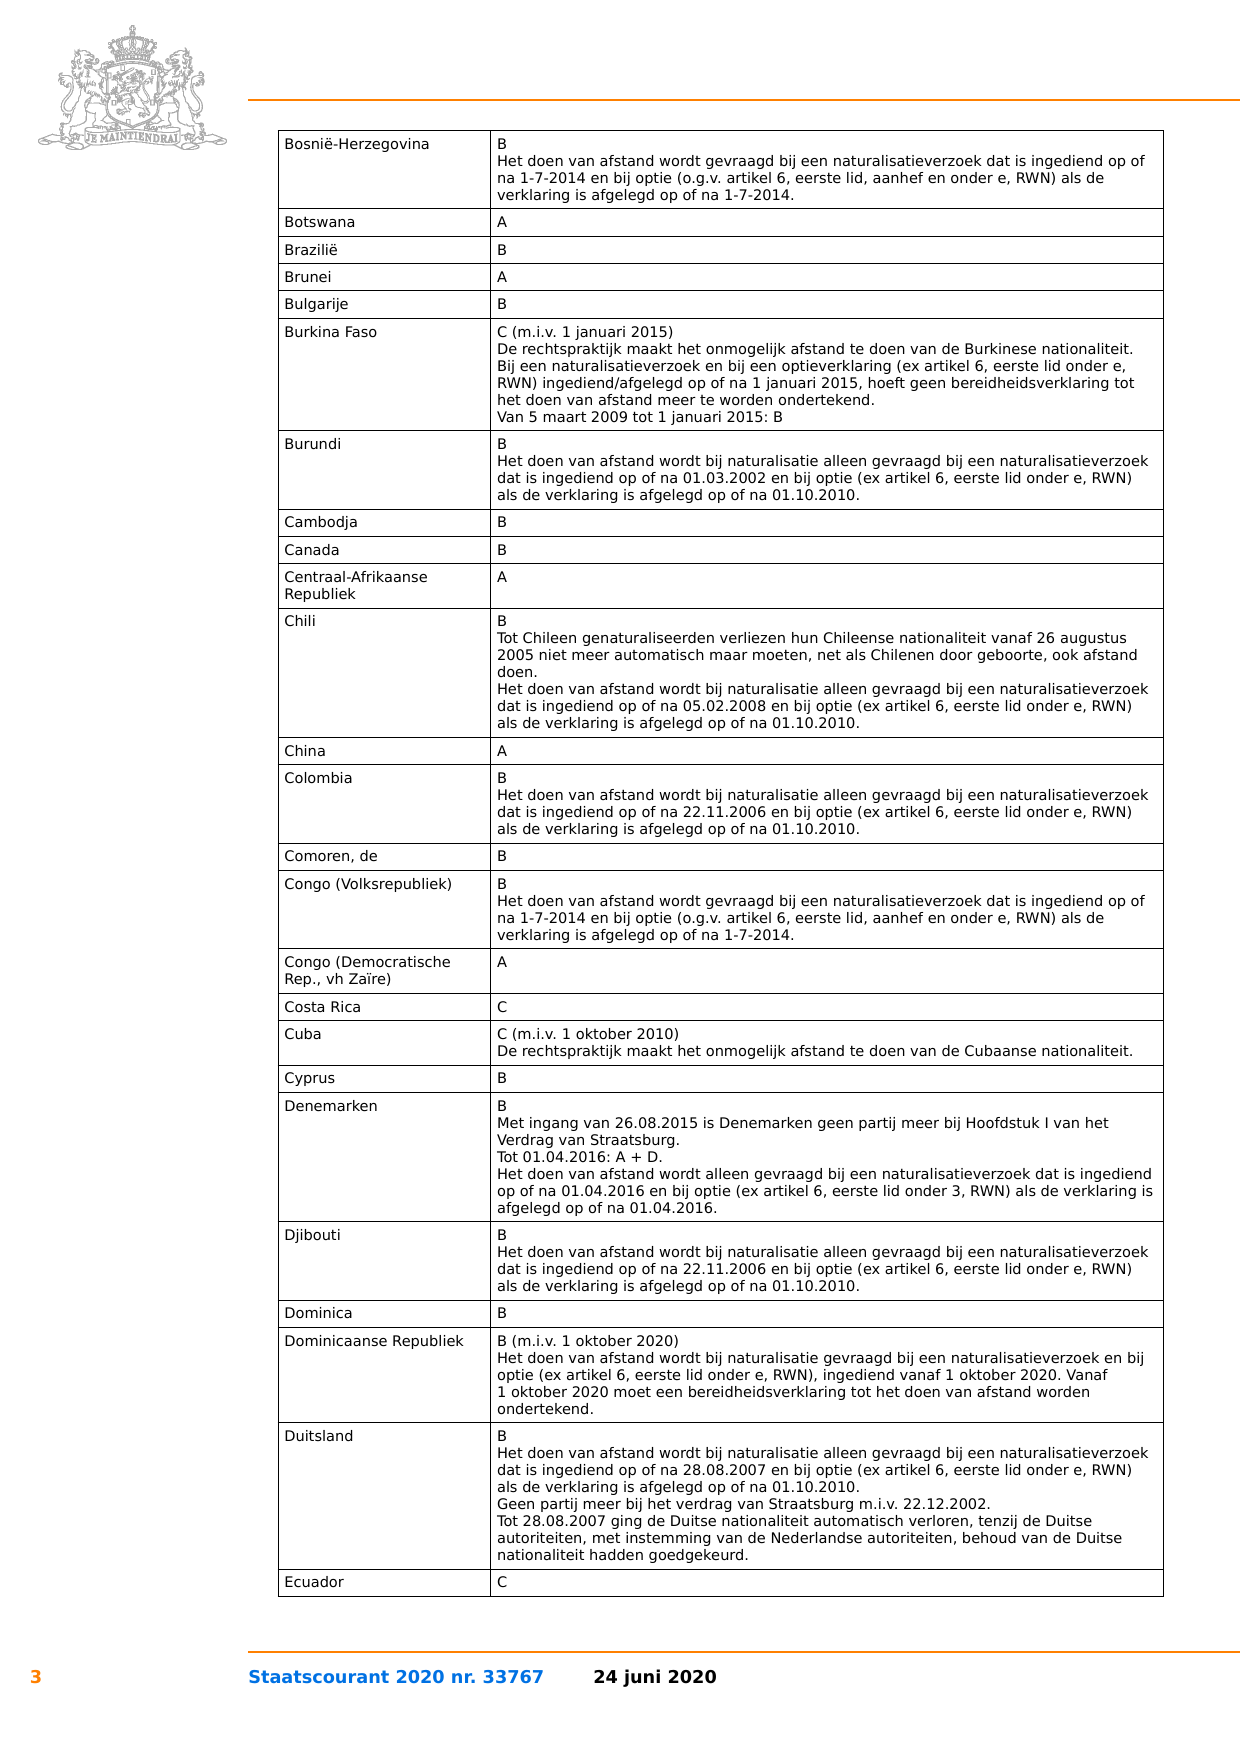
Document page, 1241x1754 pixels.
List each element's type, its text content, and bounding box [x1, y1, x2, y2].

table_cell B Tot Chileen genaturaliseerden verliezen hun Chileense nationaliteit vanaf 26 augustus 2005 niet meer automatisch maar moeten, net als Chilenen door geboorte, ook afstand doen. Het doen van afstand wordt bij naturalisatie alleen gevraagd bij een naturalisatieverzoek dat is ingediend op of na 05.02.2008 en bij optie (ex artikel 6, eerste lid onder e, RWN) als de verklaring is afgelegd op of na 01.10.2010. [491, 609, 1163, 737]
table_cell B Het doen van afstand wordt gevraagd bij een naturalisatieverzoek dat is ingediend op of na 1-7-2014 en bij optie (o.g.v. artikel 6, eerste lid, aanhef en onder e, RWN) als de verklaring is afgelegd op of na 1-7-2014. [491, 131, 1163, 208]
table_cell Chili [279, 609, 490, 737]
table_cell Congo (Volksrepubliek) [279, 871, 490, 948]
table_cell B [491, 1301, 1163, 1327]
table_cell C (m.i.v. 1 januari 2015) De rechtspraktijk maakt het onmogelijk afstand te doen van de Burkinese nationaliteit. Bij een naturalisatieverzoek en bij een optieverklaring (ex artikel 6, eerste lid onder e, RWN) ingediend/afgelegd op of na 1 januari 2015, hoeft geen bereidheidsverklaring tot het doen van afstand meer te worden ondertekend. Van 5 maart 2009 tot 1 januari 2015: B [491, 319, 1163, 430]
table_cell B [491, 291, 1163, 318]
table_cell B [491, 237, 1163, 263]
picture [38, 25, 227, 150]
table_cell A [491, 738, 1163, 764]
table_cell Cuba [279, 1021, 490, 1064]
table_cell B [491, 844, 1163, 870]
table_cell Dominica [279, 1301, 490, 1327]
table_cell Centraal-Afrikaanse Republiek [279, 564, 490, 608]
table_cell B Het doen van afstand wordt bij naturalisatie alleen gevraagd bij een naturalisatieverzoek dat is ingediend op of na 22.11.2006 en bij optie (ex artikel 6, eerste lid onder e, RWN) als de verklaring is afgelegd op of na 01.10.2010. [491, 1222, 1163, 1299]
table_cell B Het doen van afstand wordt bij naturalisatie alleen gevraagd bij een naturalisatieverzoek dat is ingediend op of na 22.11.2006 en bij optie (ex artikel 6, eerste lid onder e, RWN) als de verklaring is afgelegd op of na 01.10.2010. [491, 765, 1163, 843]
table_cell A [491, 209, 1163, 236]
table_cell A [491, 264, 1163, 290]
table_cell B Het doen van afstand wordt bij naturalisatie alleen gevraagd bij een naturalisatieverzoek dat is ingediend op of na 01.03.2002 en bij optie (ex artikel 6, eerste lid onder e, RWN) als de verklaring is afgelegd op of na 01.10.2010. [491, 431, 1163, 508]
table_cell Cyprus [279, 1066, 490, 1092]
table_cell Brazilië [279, 237, 490, 263]
table_cell B Het doen van afstand wordt bij naturalisatie alleen gevraagd bij een naturalisatieverzoek dat is ingediend op of na 28.08.2007 en bij optie (ex artikel 6, eerste lid onder e, RWN) als de verklaring is afgelegd op of na 01.10.2010. Geen partij meer bij het verdrag van Straatsburg m.i.v. 22.12.2002. Tot 28.08.2007 ging de Duitse nationaliteit automatisch verloren, tenzij de Duitse autoriteiten, met instemming van de Nederlandse autoriteiten, behoud van de Duitse nationaliteit hadden goedgekeurd. [491, 1423, 1163, 1568]
table_cell Djibouti [279, 1222, 490, 1299]
table_cell Dominicaanse Republiek [279, 1328, 490, 1422]
table_cell C [491, 1570, 1163, 1596]
table_cell China [279, 738, 490, 764]
table_cell C [491, 994, 1163, 1020]
table_cell Duitsland [279, 1423, 490, 1568]
table_cell Bosnië-Herzegovina [279, 131, 490, 208]
table_cell Colombia [279, 765, 490, 843]
table_cell B [491, 510, 1163, 536]
table_cell Ecuador [279, 1570, 490, 1596]
table_cell Costa Rica [279, 994, 490, 1020]
table_cell B (m.i.v. 1 oktober 2020) Het doen van afstand wordt bij naturalisatie gevraagd bij een naturalisatieverzoek en bij optie (ex artikel 6, eerste lid onder e, RWN), ingediend vanaf 1 oktober 2020. Vanaf 1 oktober 2020 moet een bereidheidsverklaring tot het doen van afstand worden ondertekend. [491, 1328, 1163, 1422]
table_cell C (m.i.v. 1 oktober 2010) De rechtspraktijk maakt het onmogelijk afstand te doen van de Cubaanse nationaliteit. [491, 1021, 1163, 1064]
table_cell Brunei [279, 264, 490, 290]
table_cell A [491, 949, 1163, 993]
table_cell Burkina Faso [279, 319, 490, 430]
table_cell Burundi [279, 431, 490, 508]
table_cell B Met ingang van 26.08.2015 is Denemarken geen partij meer bij Hoofdstuk I van het Verdrag van Straatsburg. Tot 01.04.2016: A + D. Het doen van afstand wordt alleen gevraagd bij een naturalisatieverzoek dat is ingediend op of na 01.04.2016 en bij optie (ex artikel 6, eerste lid onder 3, RWN) als de verklaring is afgelegd op of na 01.04.2016. [491, 1093, 1163, 1221]
table_cell B [491, 1066, 1163, 1092]
table_cell A [491, 564, 1163, 608]
table_cell Denemarken [279, 1093, 490, 1221]
table_cell Canada [279, 537, 490, 563]
table_cell Comoren, de [279, 844, 490, 870]
table_cell B [491, 537, 1163, 563]
table_cell Cambodja [279, 510, 490, 536]
table_cell Botswana [279, 209, 490, 236]
table_cell B Het doen van afstand wordt gevraagd bij een naturalisatieverzoek dat is ingediend op of na 1-7-2014 en bij optie (o.g.v. artikel 6, eerste lid, aanhef en onder e, RWN) als de verklaring is afgelegd op of na 1-7-2014. [491, 871, 1163, 948]
table_cell Bulgarije [279, 291, 490, 318]
table_cell Congo (Democratische Rep., vh Zaïre) [279, 949, 490, 993]
